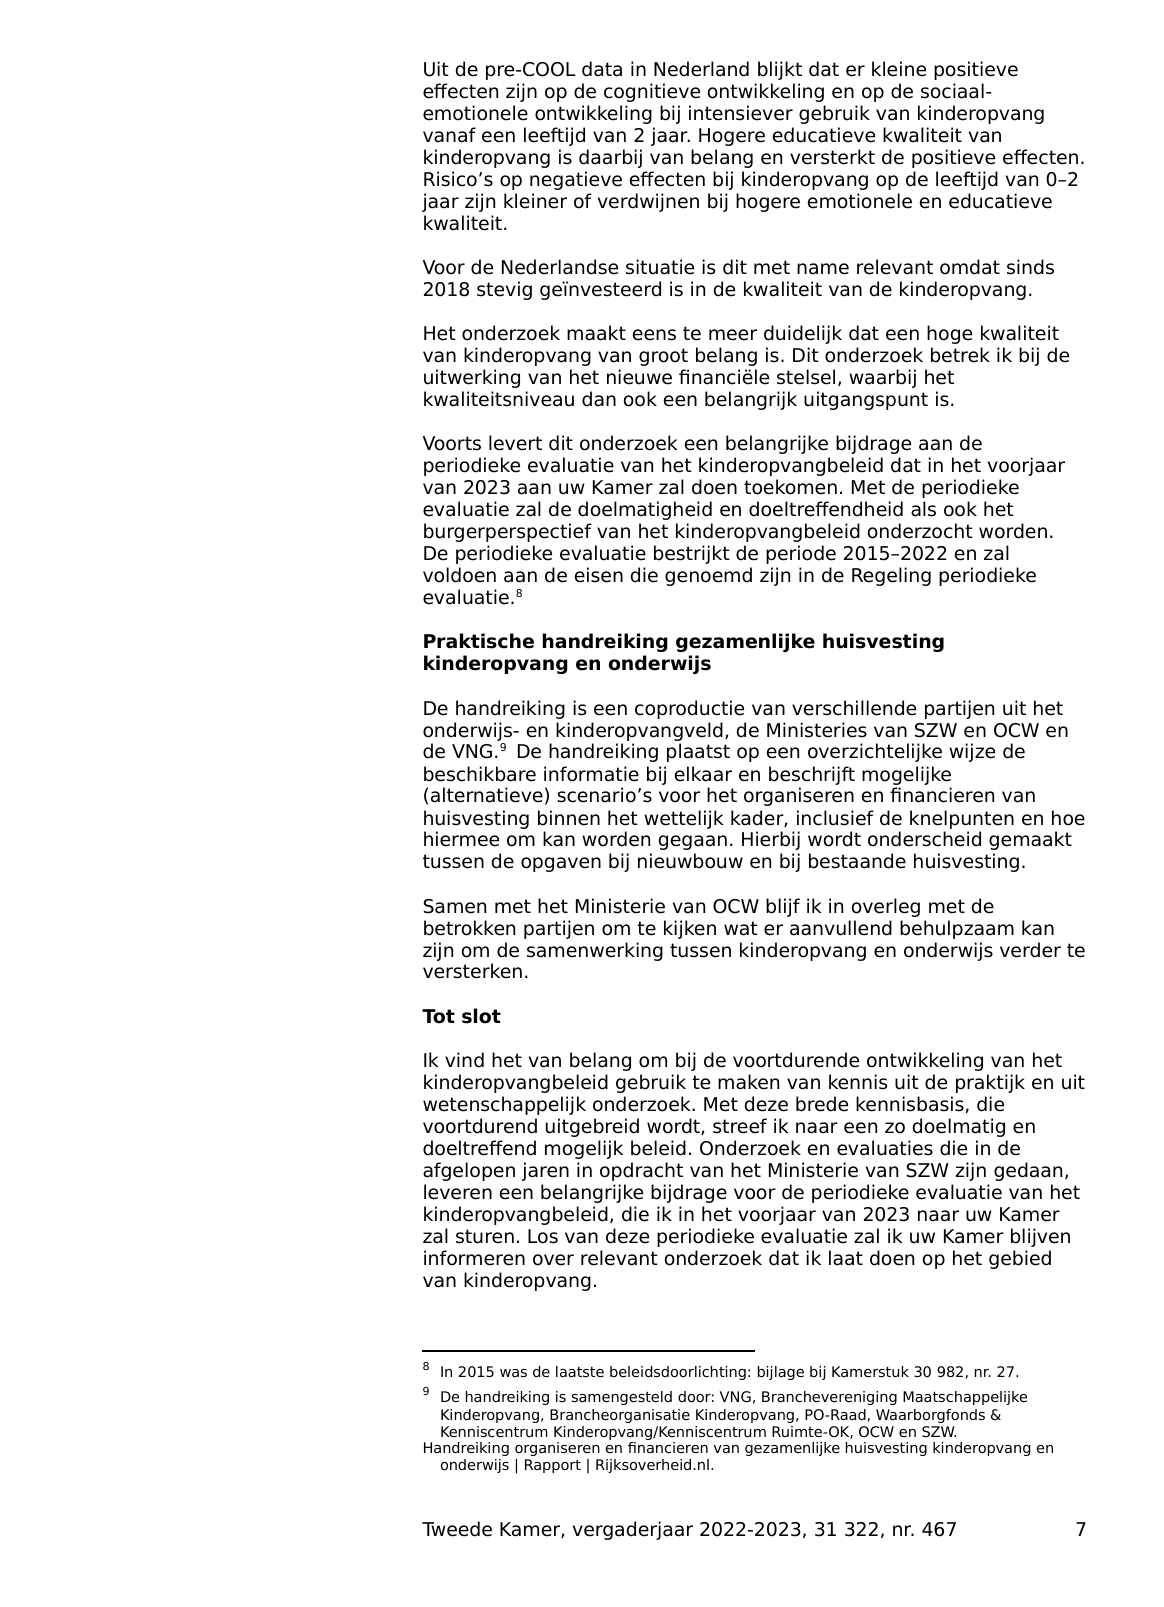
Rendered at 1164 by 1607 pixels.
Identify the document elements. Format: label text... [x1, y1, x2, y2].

text De handreiking is een coproductie van verschillende partijen uit het onderwijs- en kinderopvangveld, de Ministeries van SZW en OCW en de VNG. De handreiking plaatst op een overzichtelijke wijze de beschikbare informatie bij elkaar en beschrijft mogelijke (alternatieve) scenario’s voor het organiseren en financieren van huisvesting binnen het wettelijk kader, inclusief de knelpunten en hoe hiermee om kan worden gegaan. Hierbij wordt onderscheid gemaakt tussen de opgaven bij nieuwbouw en bij bestaande huisvesting. [422, 697, 1087, 873]
text Uit de pre-COOL data in Nederland blijkt dat er kleine positieve effecten zijn op de cognitieve ontwikkeling en op de sociaal-emotionele ontwikkeling bij intensiever gebruik van kinderopvang vanaf een leeftijd van 2 jaar. Hogere educatieve kwaliteit van kinderopvang is daarbij van belang en versterkt de positieve effecten. Risico’s op negatieve effecten bij kinderopvang op de leeftijd van 0–2 jaar zijn kleiner of verdwijnen bij hogere emotionele en educatieve kwaliteit. [422, 59, 1087, 235]
subtitle Praktische handreiking gezamenlijke huisvesting kinderopvang en onderwijs [422, 631, 1087, 675]
text De handreiking is samengesteld door: VNG, Branchevereniging Maatschappelijke Kinderopvang, Brancheorganisatie Kinderopvang, PO-Raad, Waarborgfonds & Kenniscentrum Kinderopvang/Kenniscentrum Ruimte-OK, OCW en SZW. [422, 1385, 1087, 1441]
text Handreiking organiseren en financieren van gezamenlijke huisvesting kinderopvang en onderwijs | Rapport | Rijksoverheid.nl. [422, 1441, 1087, 1474]
text Ik vind het van belang om bij de voortdurende ontwikkeling van het kinderopvangbeleid gebruik te maken van kennis uit de praktijk en uit wetenschappelijk onderzoek. Met deze brede kennisbasis, die voortdurend uitgebreid wordt, streef ik naar een zo doelmatig en doeltreffend mogelijk beleid. Onderzoek en evaluaties die in de afgelopen jaren in opdracht van het Ministerie van SZW zijn gedaan, leveren een belangrijke bijdrage voor de periodieke evaluatie van het kinderopvangbeleid, die ik in het voorjaar van 2023 naar uw Kamer zal sturen. Los van deze periodieke evaluatie zal ik uw Kamer blijven informeren over relevant onderzoek dat ik laat doen op het gebied van kinderopvang. [422, 1050, 1087, 1292]
text Het onderzoek maakt eens te meer duidelijk dat een hoge kwaliteit van kinderopvang van groot belang is. Dit onderzoek betrek ik bij de uitwerking van het nieuwe financiële stelsel, waarbij het kwaliteitsniveau dan ook een belangrijk uitgangspunt is. [422, 323, 1087, 411]
text Voorts levert dit onderzoek een belangrijke bijdrage aan de periodieke evaluatie van het kinderopvangbeleid dat in het voorjaar van 2023 aan uw Kamer zal doen toekomen. Met de periodieke evaluatie zal de doelmatigheid en doeltreffendheid als ook het burgerperspectief van het kinderopvangbeleid onderzocht worden. De periodieke evaluatie bestrijkt de periode 2015–2022 en zal voldoen aan de eisen die genoemd zijn in de Regeling periodieke evaluatie. [422, 433, 1087, 609]
text Voor de Nederlandse situatie is dit met name relevant omdat sinds 2018 stevig geïnvesteerd is in de kwaliteit van de kinderopvang. [422, 257, 1087, 301]
text Samen met het Ministerie van OCW blijf ik in overleg met de betrokken partijen om te kijken wat er aanvullend behulpzaam kan zijn om de samenwerking tussen kinderopvang en onderwijs verder te versterken. [422, 896, 1087, 983]
text In 2015 was de laatste beleidsdoorlichting: bijlage bij Kamerstuk 30 982, nr. 27. [422, 1360, 1087, 1382]
subtitle Tot slot [422, 1006, 1087, 1028]
